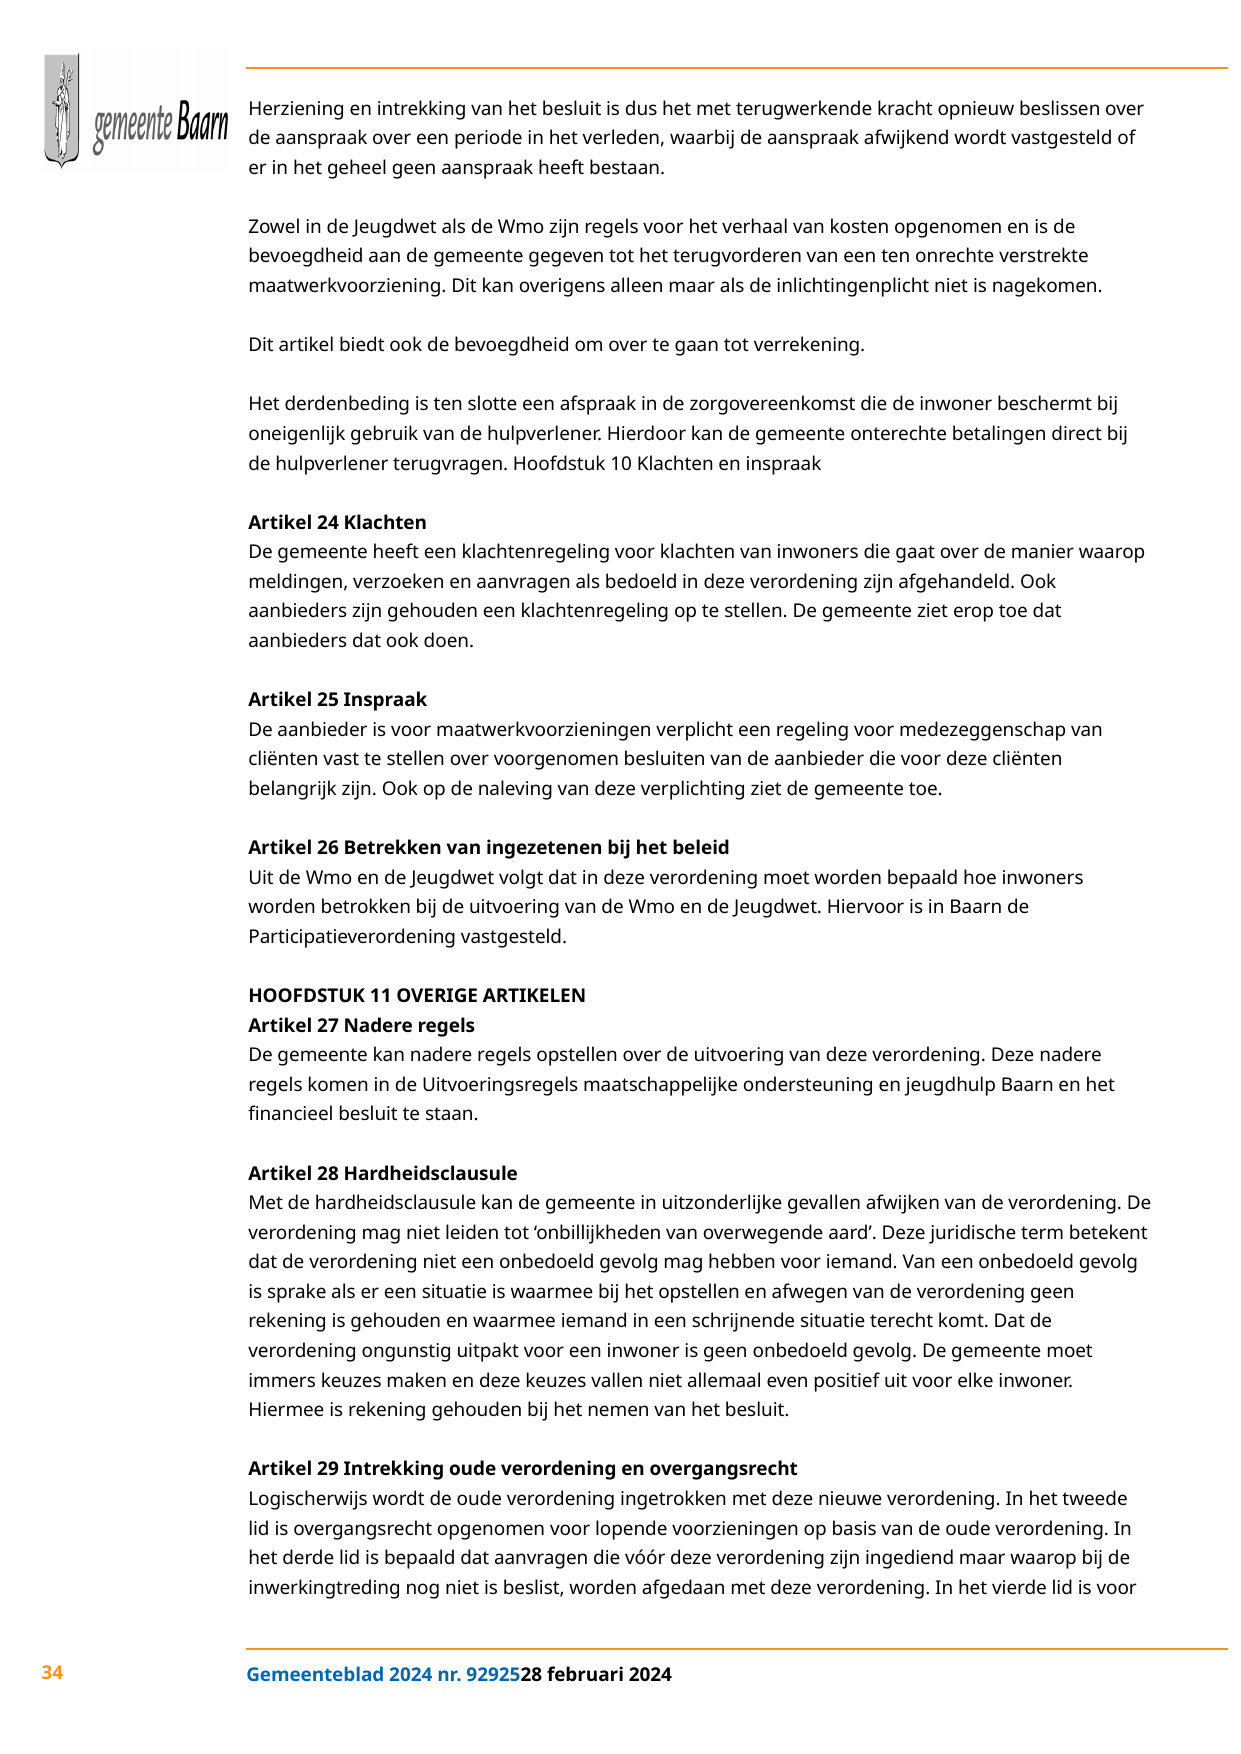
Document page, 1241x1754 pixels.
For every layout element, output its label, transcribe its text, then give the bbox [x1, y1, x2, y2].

text De gemeente heeft een klachtenregeling voor klachten van inwoners die gaat over de manier waarop meldingen, verzoeken en aanvragen als bedoeld in deze verordening zijn afgehandeld. Ook aanbieders zijn gehouden een klachtenregeling op te stellen. De gemeente ziet erop toe dat aanbieders dat ook doen. [248, 538, 1152, 653]
text Het derdenbeding is ten slotte een afspraak in de zorgovereenkomst die de inwoner beschermt bij oneigenlijk gebruik van de hulpverlener. Hierdoor kan de gemeente onterechte betalingen direct bij de hulpverlener terugvragen. Hoofdstuk 10 Klachten en inspraak [248, 391, 1152, 476]
text Artikel 25 Inspraak [248, 686, 1152, 712]
text Artikel 27 Nadere regels [248, 1012, 1152, 1038]
text De aanbieder is voor maatwerkvoorzieningen verplicht een regeling voor medezeggenschap van cliënten vast te stellen over voorgenomen besluiten van de aanbieder die voor deze cliënten belangrijk zijn. Ook op de naleving van deze verplichting ziet de gemeente toe. [248, 716, 1152, 801]
text Artikel 28 Hardheidsclausule [248, 1160, 1152, 1186]
text HOOFDSTUK 11 OVERIGE ARTIKELEN [248, 982, 1152, 1008]
text Met de hardheidsclausule kan de gemeente in uitzonderlijke gevallen afwijken van de verordening. De verordening mag niet leiden tot ‘onbillijkheden van overwegende aard’. Deze juridische term betekent dat de verordening niet een onbedoeld gevolg mag hebben voor iemand. Van een onbedoeld gevolg is sprake als er een situatie is waarmee bij het opstellen en afwegen van de verordening geen rekening is gehouden en waarmee iemand in een schrijnende situatie terecht komt. Dat de verordening ongunstig uitpakt voor een inwoner is geen onbedoeld gevolg. De gemeente moet immers keuzes maken en deze keuzes vallen niet allemaal even positief uit voor elke inwoner. Hiermee is rekening gehouden bij het nemen van het besluit. [248, 1189, 1152, 1422]
text Herziening en intrekking van het besluit is dus het met terugwerkende kracht opnieuw beslissen over de aanspraak over een periode in het verleden, waarbij de aanspraak afwijkend wordt vastgesteld of er in het geheel geen aanspraak heeft bestaan. [248, 95, 1152, 180]
text Uit de Wmo en de Jeugdwet volgt dat in deze verordening moet worden bepaald hoe inwoners worden betrokken bij de uitvoering van de Wmo en de Jeugdwet. Hiervoor is in Baarn de Participatieverordening vastgesteld. [248, 864, 1152, 949]
text Dit artikel biedt ook de bevoegdheid om over te gaan tot verrekening. [248, 331, 1152, 357]
picture [41, 47, 231, 172]
text Logischerwijs wordt de oude verordening ingetrokken met deze nieuwe verordening. In het tweede lid is overgangsrecht opgenomen voor lopende voorzieningen op basis van de oude verordening. In het derde lid is bepaald dat aanvragen die vóór deze verordening zijn ingediend maar waarop bij de inwerkingtreding nog niet is beslist, worden afgedaan met deze verordening. In het vierde lid is voor [248, 1485, 1152, 1600]
text Artikel 24 Klachten [248, 509, 1152, 535]
text De gemeente kan nadere regels opstellen over de uitvoering van deze verordening. Deze nadere regels komen in de Uitvoeringsregels maatschappelijke ondersteuning en jeugdhulp Baarn en het financieel besluit te staan. [248, 1041, 1152, 1126]
text Zowel in de Jeugdwet als de Wmo zijn regels voor het verhaal van kosten opgenomen en is de bevoegdheid aan de gemeente gegeven tot het terugvorderen van een ten onrechte verstrekte maatwerkvoorziening. Dit kan overigens alleen maar als de inlichtingenplicht niet is nagekomen. [248, 213, 1152, 298]
text Artikel 26 Betrekken van ingezetenen bij het beleid [248, 834, 1152, 860]
text Artikel 29 Intrekking oude verordening en overgangsrecht [248, 1456, 1152, 1481]
